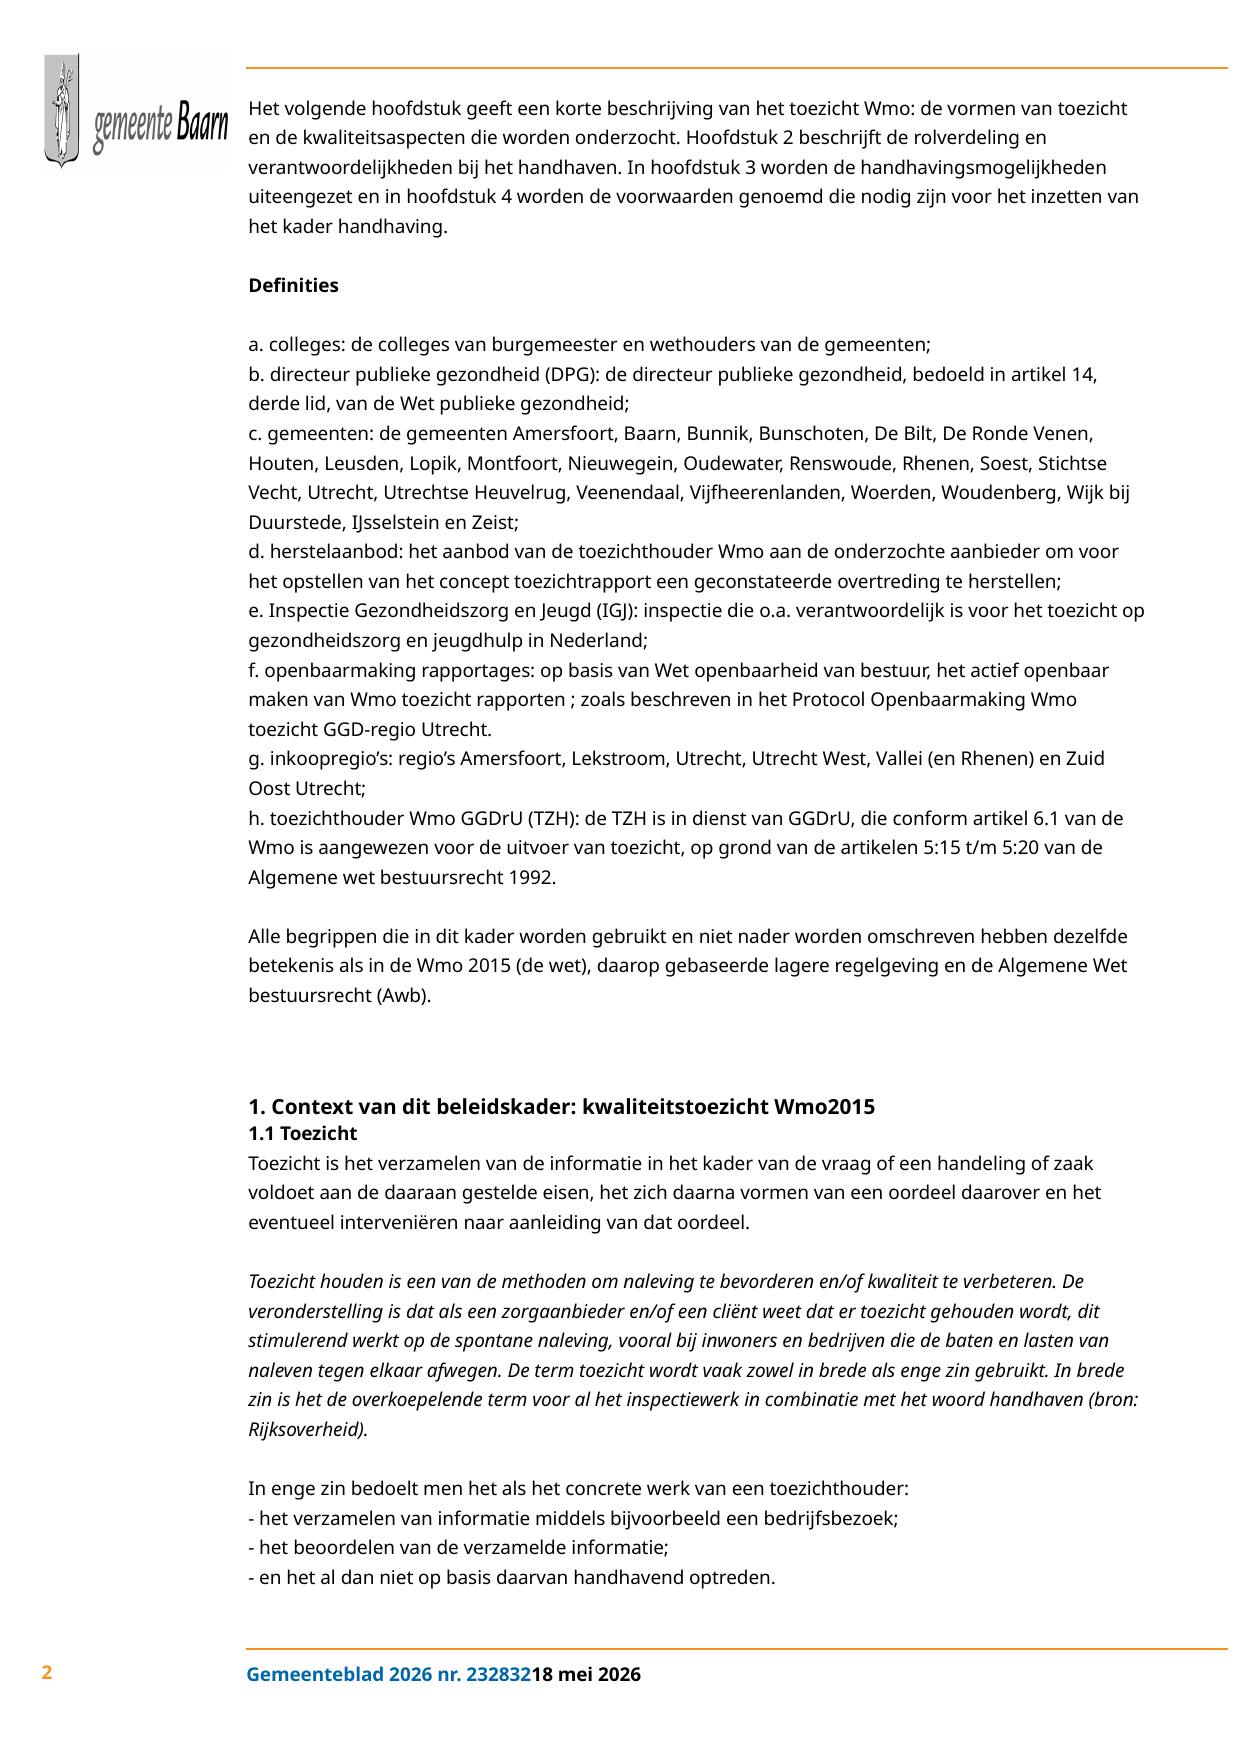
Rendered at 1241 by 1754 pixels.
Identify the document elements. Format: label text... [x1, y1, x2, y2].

text Toezicht is het verzamelen van de informatie in het kader van de vraag of een handeling of zaak voldoet aan de daaraan gestelde eisen, het zich daarna vormen van een oordeel daarover en het eventueel interveniëren naar aanleiding van dat oordeel. [248, 1150, 1152, 1235]
text d. herstelaanbod: het aanbod van de toezichthouder Wmo aan de onderzochte aanbieder om voor het opstellen van het concept toezichtrapport een geconstateerde overtreding te herstellen; [248, 538, 1152, 594]
text Het volgende hoofdstuk geeft een korte beschrijving van het toezicht Wmo: de vormen van toezicht en de kwaliteitsaspecten die worden onderzocht. Hoofdstuk 2 beschrijft de rolverdeling en verantwoordelijkheden bij het handhaven. In hoofdstuk 3 worden de handhavingsmogelijkheden uiteengezet en in hoofdstuk 4 worden de voorwaarden genoemd die nodig zijn voor het inzetten van het kader handhaving. [248, 95, 1152, 239]
text 1. Context van dit beleidskader: kwaliteitstoezicht Wmo2015 [248, 1092, 1152, 1120]
text Definities [248, 272, 1152, 298]
text c. gemeenten: de gemeenten Amersfoort, Baarn, Bunnik, Bunschoten, De Bilt, De Ronde Venen, Houten, Leusden, Lopik, Montfoort, Nieuwegein, Oudewater, Renswoude, Rhenen, Soest, Stichtse Vecht, Utrecht, Utrechtse Heuvelrug, Veenendaal, Vijfheerenlanden, Woerden, Woudenberg, Wijk bij Duurstede, IJsselstein en Zeist; [248, 420, 1152, 535]
text - het beoordelen van de verzamelde informatie; [248, 1534, 1152, 1560]
picture [41, 47, 231, 172]
text 1.1 Toezicht [248, 1120, 1152, 1146]
text a. colleges: de colleges van burgemeester en wethouders van de gemeenten; [248, 331, 1152, 357]
text Alle begrippen die in dit kader worden gebruikt en niet nader worden omschreven hebben dezelfde betekenis als in de Wmo 2015 (de wet), daarop gebaseerde lagere regelgeving en de Algemene Wet bestuursrecht (Awb). [248, 923, 1152, 1008]
text Toezicht houden is een van de methoden om naleving te bevorderen en/of kwaliteit te verbeteren. De veronderstelling is dat als een zorgaanbieder en/of een cliënt weet dat er toezicht gehouden wordt, dit stimulerend werkt op de spontane naleving, vooral bij inwoners en bedrijven die de baten en lasten van naleven tegen elkaar afwegen. De term toezicht wordt vaak zowel in brede als enge zin gebruikt. In brede zin is het de overkoepelende term voor al het inspectiewerk in combinatie met het woord handhaven (bron: Rijksoverheid). [248, 1268, 1152, 1442]
text h. toezichthouder Wmo GGDrU (TZH): de TZH is in dienst van GGDrU, die conform artikel 6.1 van de Wmo is aangewezen voor de uitvoer van toezicht, op grond van de artikelen 5:15 t/m 5:20 van de Algemene wet bestuursrecht 1992. [248, 805, 1152, 890]
text b. directeur publieke gezondheid (DPG): de directeur publieke gezondheid, bedoeld in artikel 14, derde lid, van de Wet publieke gezondheid; [248, 361, 1152, 416]
text e. Inspectie Gezondheidszorg en Jeugd (IGJ): inspectie die o.a. verantwoordelijk is voor het toezicht op gezondheidszorg en jeugdhulp in Nederland; [248, 598, 1152, 653]
text f. openbaarmaking rapportages: op basis van Wet openbaarheid van bestuur, het actief openbaar maken van Wmo toezicht rapporten ; zoals beschreven in het Protocol Openbaarmaking Wmo toezicht GGD-regio Utrecht. [248, 657, 1152, 742]
text - en het al dan niet op basis daarvan handhavend optreden. [248, 1564, 1152, 1590]
text g. inkoopregio’s: regio’s Amersfoort, Lekstroom, Utrecht, Utrecht West, Vallei (en Rhenen) en Zuid Oost Utrecht; [248, 746, 1152, 801]
text - het verzamelen van informatie middels bijvoorbeeld een bedrijfsbezoek; [248, 1505, 1152, 1531]
text In enge zin bedoelt men het als het concrete werk van een toezichthouder: [248, 1475, 1152, 1501]
